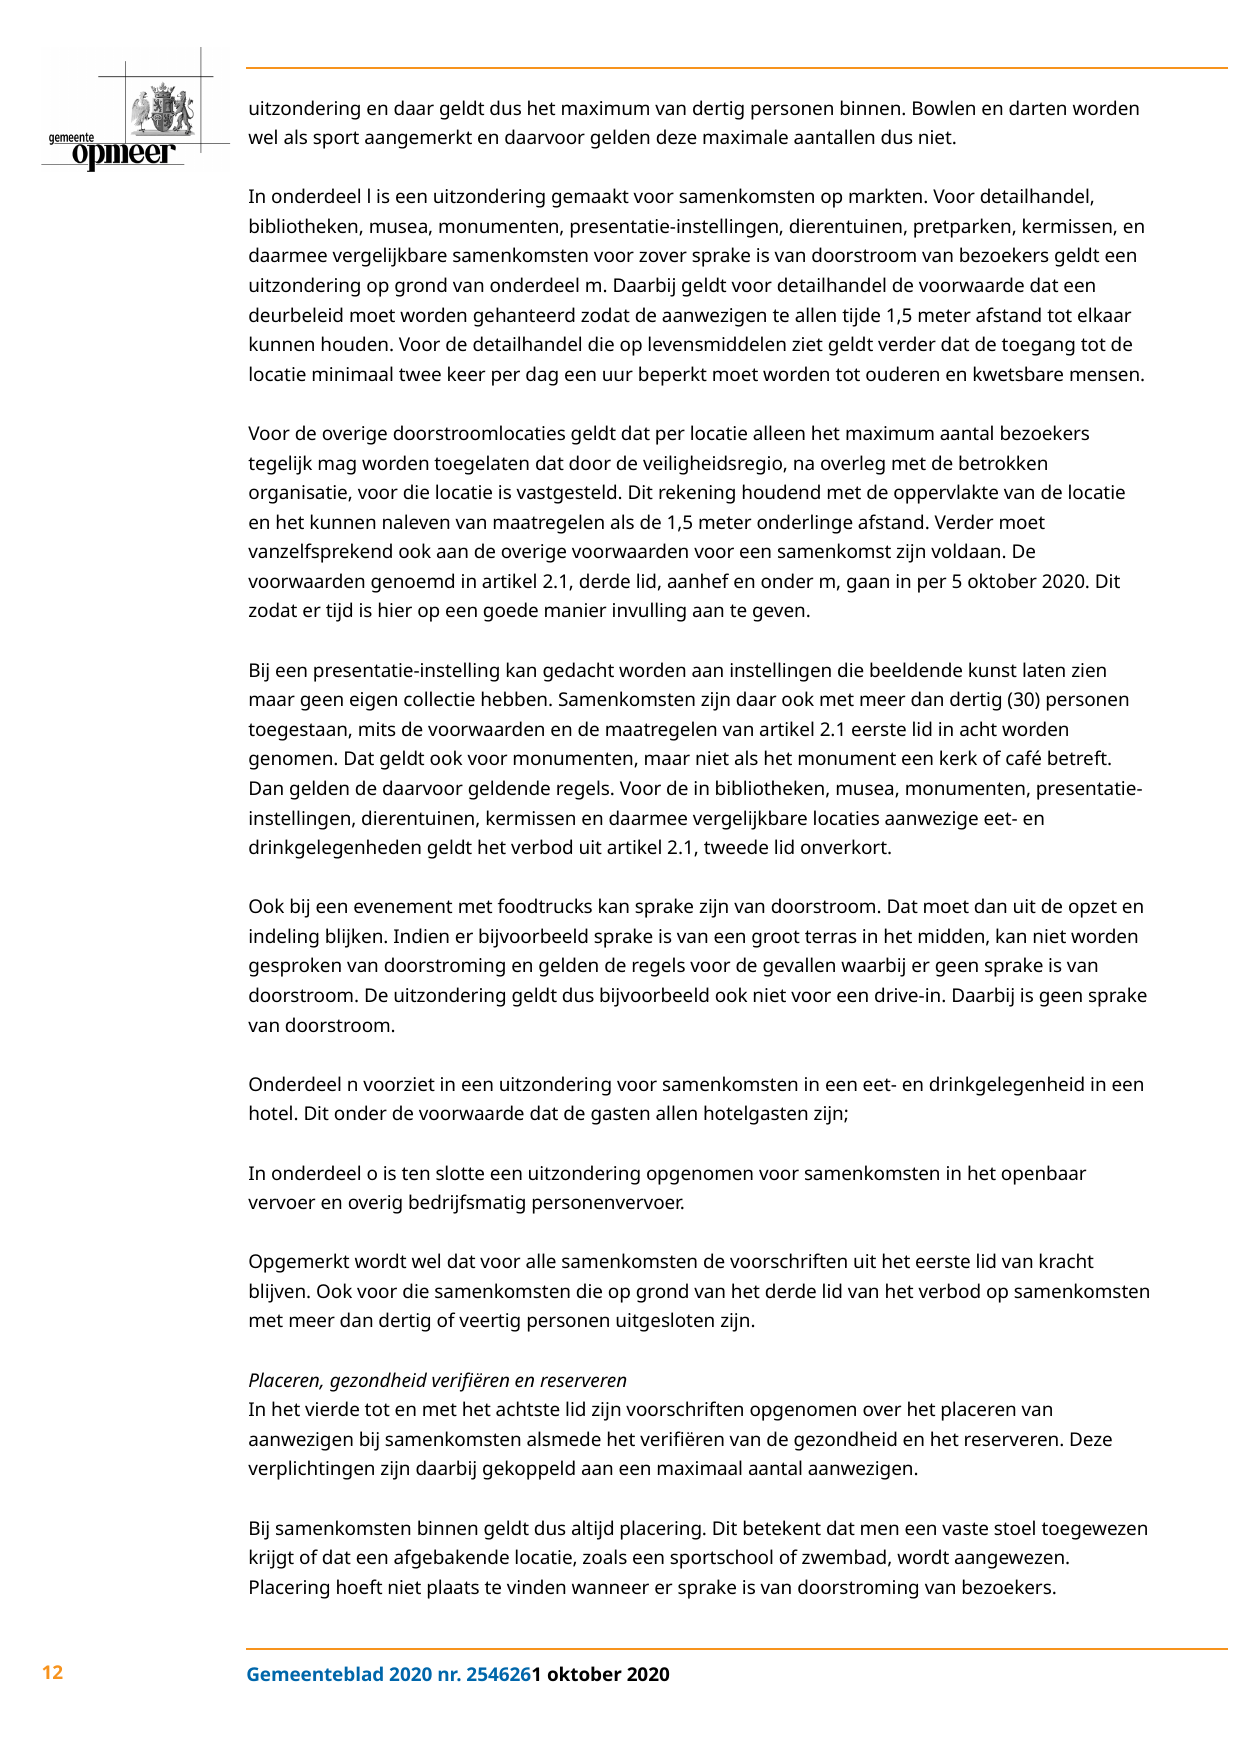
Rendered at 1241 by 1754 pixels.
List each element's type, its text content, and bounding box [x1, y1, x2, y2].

text In onderdeel l is een uitzondering gemaakt voor samenkomsten op markten. Voor detailhandel, bibliotheken, musea, monumenten, presentatie-instellingen, dierentuinen, pretparken, kermissen, en daarmee vergelijkbare samenkomsten voor zover sprake is van doorstroom van bezoekers geldt een uitzondering op grond van onderdeel m. Daarbij geldt voor detailhandel de voorwaarde dat een deurbeleid moet worden gehanteerd zodat de aanwezigen te allen tijde 1,5 meter afstand tot elkaar kunnen houden. Voor de detailhandel die op levensmiddelen ziet geldt verder dat de toegang tot de locatie minimaal twee keer per dag een uur beperkt moet worden tot ouderen en kwetsbare mensen. [248, 183, 1152, 387]
text Placeren, gezondheid verifiëren en reserveren [248, 1367, 1152, 1393]
text Onderdeel n voorziet in een uitzondering voor samenkomsten in een eet- en drinkgelegenheid in een hotel. Dit onder de voorwaarde dat de gasten allen hotelgasten zijn; [248, 1071, 1152, 1126]
text Opgemerkt wordt wel dat voor alle samenkomsten de voorschriften uit het eerste lid van kracht blijven. Ook voor die samenkomsten die op grond van het derde lid van het verbod op samenkomsten met meer dan dertig of veertig personen uitgesloten zijn. [248, 1248, 1152, 1333]
text Bij samenkomsten binnen geldt dus altijd placering. Dit betekent dat men een vaste stoel toegewezen krijgt of dat een afgebakende locatie, zoals een sportschool of zwembad, wordt aangewezen. Placering hoeft niet plaats te vinden wanneer er sprake is van doorstroming van bezoekers. [248, 1515, 1152, 1600]
text uitzondering en daar geldt dus het maximum van dertig personen binnen. Bowlen en darten worden wel als sport aangemerkt en daarvoor gelden deze maximale aantallen dus niet. [248, 95, 1152, 150]
picture [41, 47, 231, 172]
text Ook bij een evenement met foodtrucks kan sprake zijn van doorstroom. Dat moet dan uit de opzet en indeling blijken. Indien er bijvoorbeeld sprake is van een groot terras in het midden, kan niet worden gesproken van doorstroming en gelden de regels voor de gevallen waarbij er geen sprake is van doorstroom. De uitzondering geldt dus bijvoorbeeld ook niet voor een drive-in. Daarbij is geen sprake van doorstroom. [248, 893, 1152, 1038]
text Voor de overige doorstroomlocaties geldt dat per locatie alleen het maximum aantal bezoekers tegelijk mag worden toegelaten dat door de veiligheidsregio, na overleg met de betrokken organisatie, voor die locatie is vastgesteld. Dit rekening houdend met de oppervlakte van de locatie en het kunnen naleven van maatregelen als de 1,5 meter onderlinge afstand. Verder moet vanzelfsprekend ook aan de overige voorwaarden voor een samenkomst zijn voldaan. De voorwaarden genoemd in artikel 2.1, derde lid, aanhef en onder m, gaan in per 5 oktober 2020. Dit zodat er tijd is hier op een goede manier invulling aan te geven. [248, 420, 1152, 623]
text In onderdeel o is ten slotte een uitzondering opgenomen voor samenkomsten in het openbaar vervoer en overig bedrijfsmatig personenvervoer. [248, 1160, 1152, 1215]
text In het vierde tot en met het achtste lid zijn voorschriften opgenomen over het placeren van aanwezigen bij samenkomsten alsmede het verifiëren van de gezondheid en het reserveren. Deze verplichtingen zijn daarbij gekoppeld aan een maximaal aantal aanwezigen. [248, 1396, 1152, 1481]
text Bij een presentatie-instelling kan gedacht worden aan instellingen die beeldende kunst laten zien maar geen eigen collectie hebben. Samenkomsten zijn daar ook met meer dan dertig (30) personen toegestaan, mits de voorwaarden en de maatregelen van artikel 2.1 eerste lid in acht worden genomen. Dat geldt ook voor monumenten, maar niet als het monument een kerk of café betreft. Dan gelden de daarvoor geldende regels. Voor de in bibliotheken, musea, monumenten, presentatie-instellingen, dierentuinen, kermissen en daarmee vergelijkbare locaties aanwezige eet- en drinkgelegenheden geldt het verbod uit artikel 2.1, tweede lid onverkort. [248, 657, 1152, 860]
